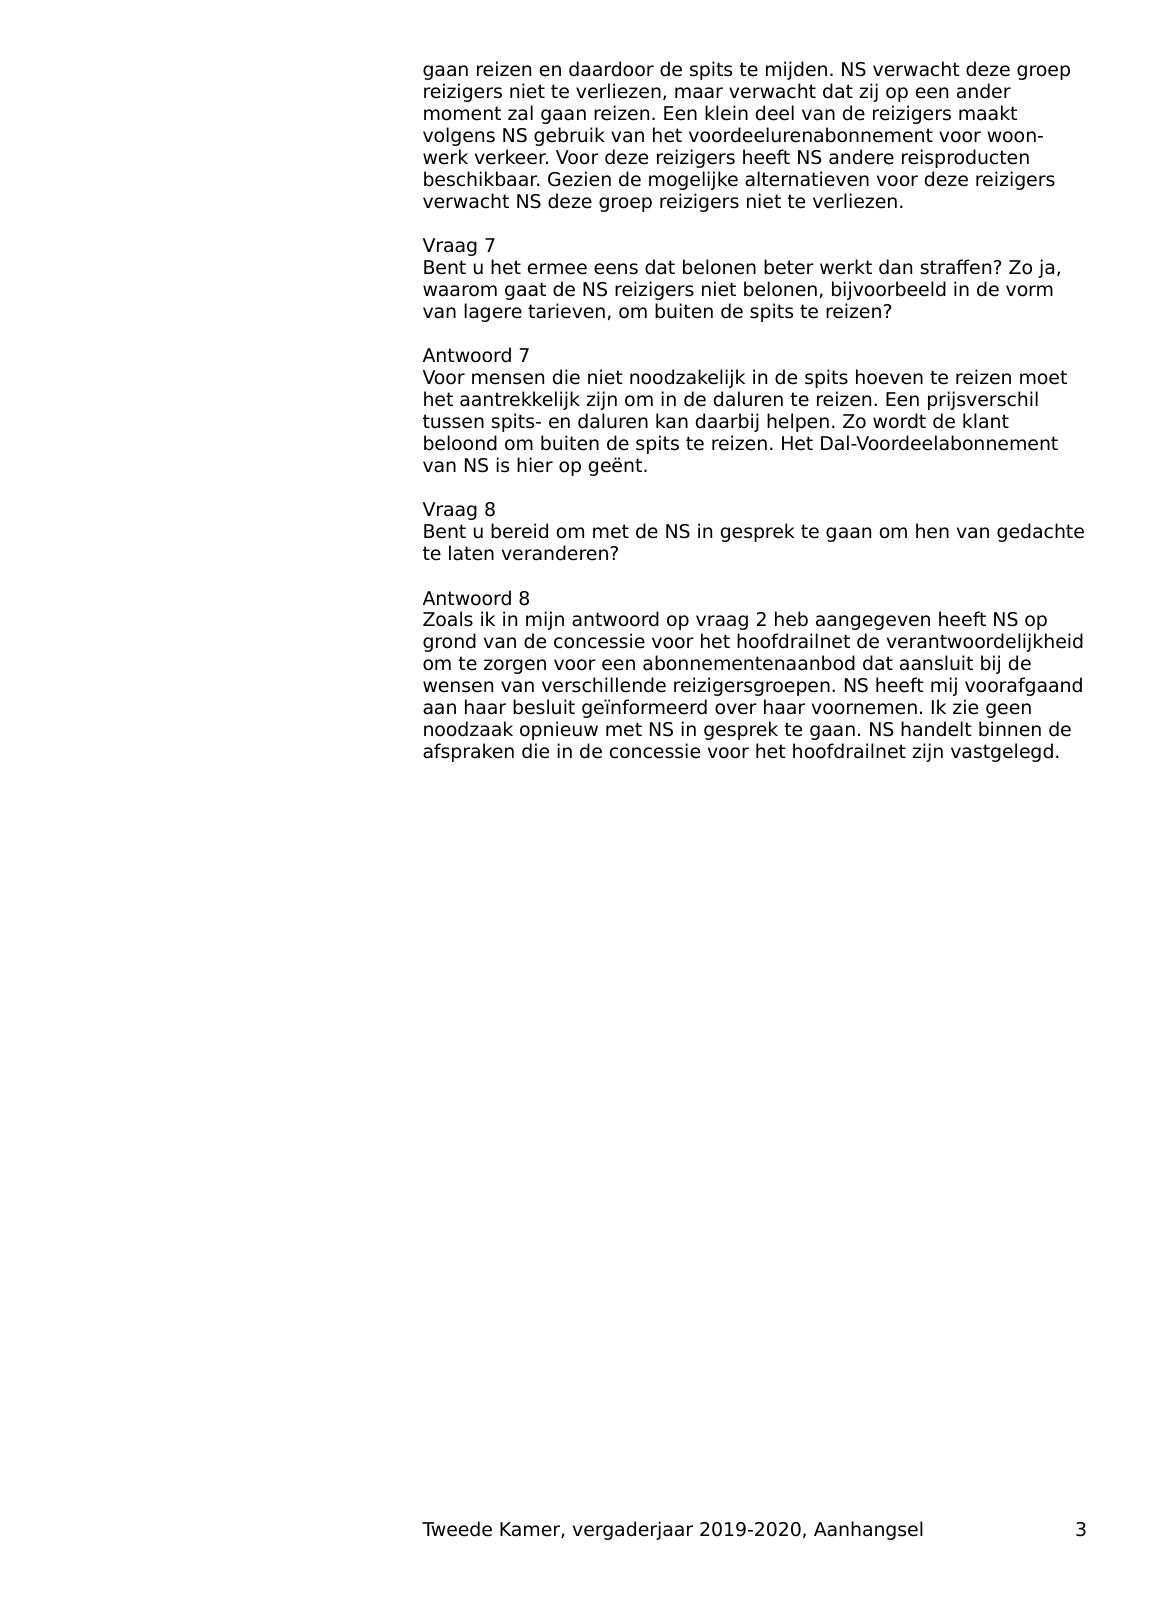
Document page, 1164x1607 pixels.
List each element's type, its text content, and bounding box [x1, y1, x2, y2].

text Voor mensen die niet noodzakelijk in de spits hoeven te reizen moet het aantrekkelijk zijn om in de daluren te reizen. Een prijsverschil tussen spits- en daluren kan daarbij helpen. Zo wordt de klant beloond om buiten de spits te reizen. Het Dal-Voordeelabonnement van NS is hier op geënt. [422, 367, 1087, 477]
text Antwoord 8 [422, 587, 1087, 609]
text gaan reizen en daardoor de spits te mijden. NS verwacht deze groep reizigers niet te verliezen, maar verwacht dat zij op een ander moment zal gaan reizen. Een klein deel van de reizigers maakt volgens NS gebruik van het voordeelurenabonnement voor woon-werk verkeer. Voor deze reizigers heeft NS andere reisproducten beschikbaar. Gezien de mogelijke alternatieven voor deze reizigers verwacht NS deze groep reizigers niet te verliezen. [422, 59, 1087, 213]
text Vraag 8 [422, 499, 1087, 521]
text Bent u het ermee eens dat belonen beter werkt dan straffen? Zo ja, waarom gaat de NS reizigers niet belonen, bijvoorbeeld in de vorm van lagere tarieven, om buiten de spits te reizen? [422, 257, 1087, 323]
text Vraag 7 [422, 235, 1087, 257]
text Bent u bereid om met de NS in gesprek te gaan om hen van gedachte te laten veranderen? [422, 521, 1087, 565]
text Zoals ik in mijn antwoord op vraag 2 heb aangegeven heeft NS op grond van de concessie voor het hoofdrailnet de verantwoordelijkheid om te zorgen voor een abonnementenaanbod dat aansluit bij de wensen van verschillende reizigersgroepen. NS heeft mij voorafgaand aan haar besluit geïnformeerd over haar voornemen. Ik zie geen noodzaak opnieuw met NS in gesprek te gaan. NS handelt binnen de afspraken die in de concessie voor het hoofdrailnet zijn vastgelegd. [422, 609, 1087, 763]
text Antwoord 7 [422, 345, 1087, 367]
